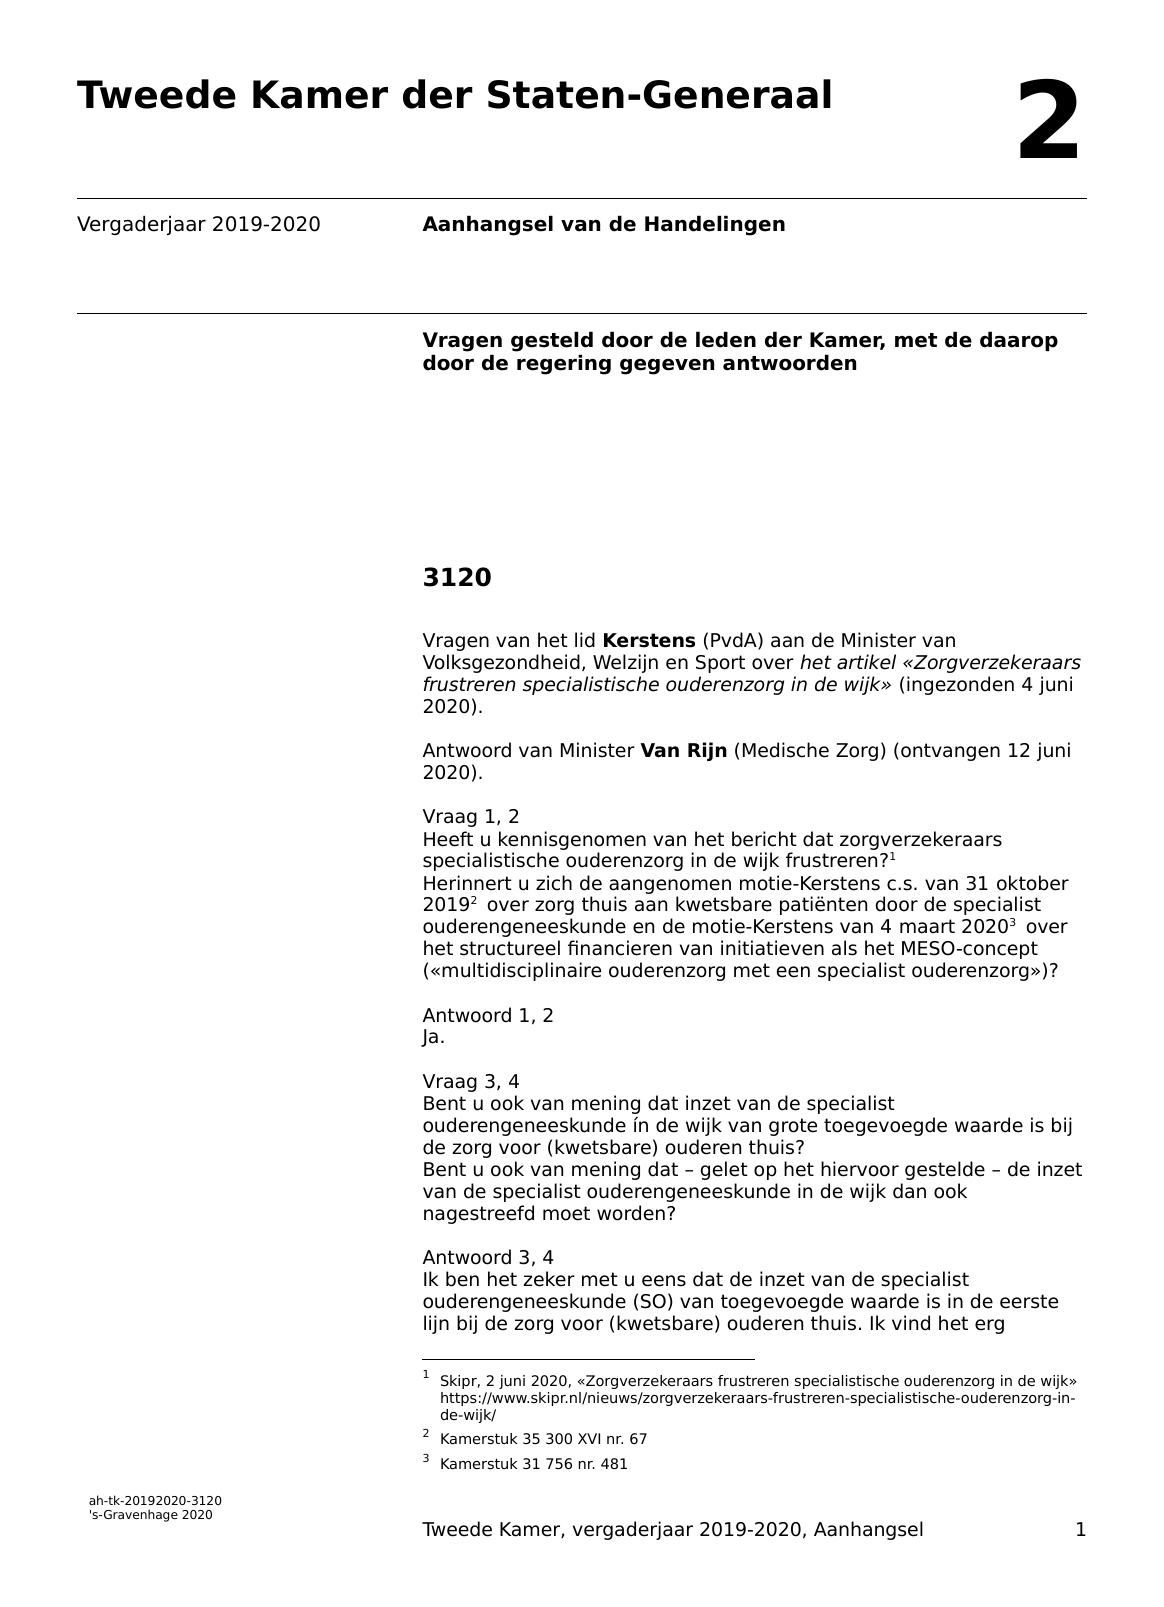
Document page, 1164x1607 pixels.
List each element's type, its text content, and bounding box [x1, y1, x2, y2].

text 's-Gravenhage 2020 [88, 1508, 323, 1522]
text 3120 [422, 563, 1087, 592]
text Vragen van het lid Kerstens (PvdA) aan de Minister van Volksgezondheid, Welzijn en Sport over het artikel «Zorgverzekeraars frustreren specialistische ouderenzorg in de wijk» (ingezonden 4 juni 2020). [422, 630, 1087, 718]
text Ik ben het zeker met u eens dat de inzet van de specialist ouderengeneeskunde (SO) van toegevoegde waarde is in de eerste lijn bij de zorg voor (kwetsbare) ouderen thuis. Ik vind het erg [422, 1269, 1087, 1334]
text ah-tk-20192020-3120 [88, 1494, 323, 1508]
text Heeft u kennisgenomen van het bericht dat zorgverzekeraars specialistische ouderenzorg in de wijk frustreren? [422, 828, 1087, 872]
text Bent u ook van mening dat – gelet op het hiervoor gestelde – de inzet van de specialist ouderengeneeskunde in de wijk dan ook nagestreefd moet worden? [422, 1158, 1087, 1224]
text Bent u ook van mening dat inzet van de specialist ouderengeneeskunde ín de wijk van grote toegevoegde waarde is bij de zorg voor (kwetsbare) ouderen thuis? [422, 1093, 1087, 1158]
text Kamerstuk 31 756 nr. 481 [422, 1452, 1087, 1474]
text Skipr, 2 juni 2020, «Zorgverzekeraars frustreren specialistische ouderenzorg in de wijk» https://www.skipr.nl/nieuws/zorgverzekeraars-frustreren-specialistische-ouderenzorg-in-de-wijk/ [422, 1368, 1087, 1424]
text Herinnert u zich de aangenomen motie-Kerstens c.s. van 31 oktober 2019 over zorg thuis aan kwetsbare patiënten door de specialist ouderengeneeskunde en de motie-Kerstens van 4 maart 2020 over het structureel financieren van initiatieven als het MESO-concept («multidisciplinaire ouderenzorg met een specialist ouderenzorg»)? [422, 872, 1087, 982]
text Ja. [422, 1026, 1087, 1048]
table_cell Vergaderjaar 2019-2020 [77, 199, 422, 313]
table_header 2 [886, 59, 1087, 198]
table_cell Vragen gesteld door de leden der Kamer, met de daarop door de regering gegeven antwoorden [422, 314, 1087, 375]
table_header Tweede Kamer der Staten-Generaal [77, 59, 886, 198]
table_cell [77, 314, 422, 375]
text Kamerstuk 35 300 XVI nr. 67 [422, 1427, 1087, 1449]
text Vraag 3, 4 [422, 1071, 1087, 1093]
text Antwoord 1, 2 [422, 1004, 1087, 1026]
table_cell Aanhangsel van de Handelingen [422, 199, 1087, 313]
text Antwoord van Minister Van Rijn (Medische Zorg) (ontvangen 12 juni 2020). [422, 740, 1087, 784]
text Antwoord 3, 4 [422, 1247, 1087, 1269]
text Vraag 1, 2 [422, 806, 1087, 828]
